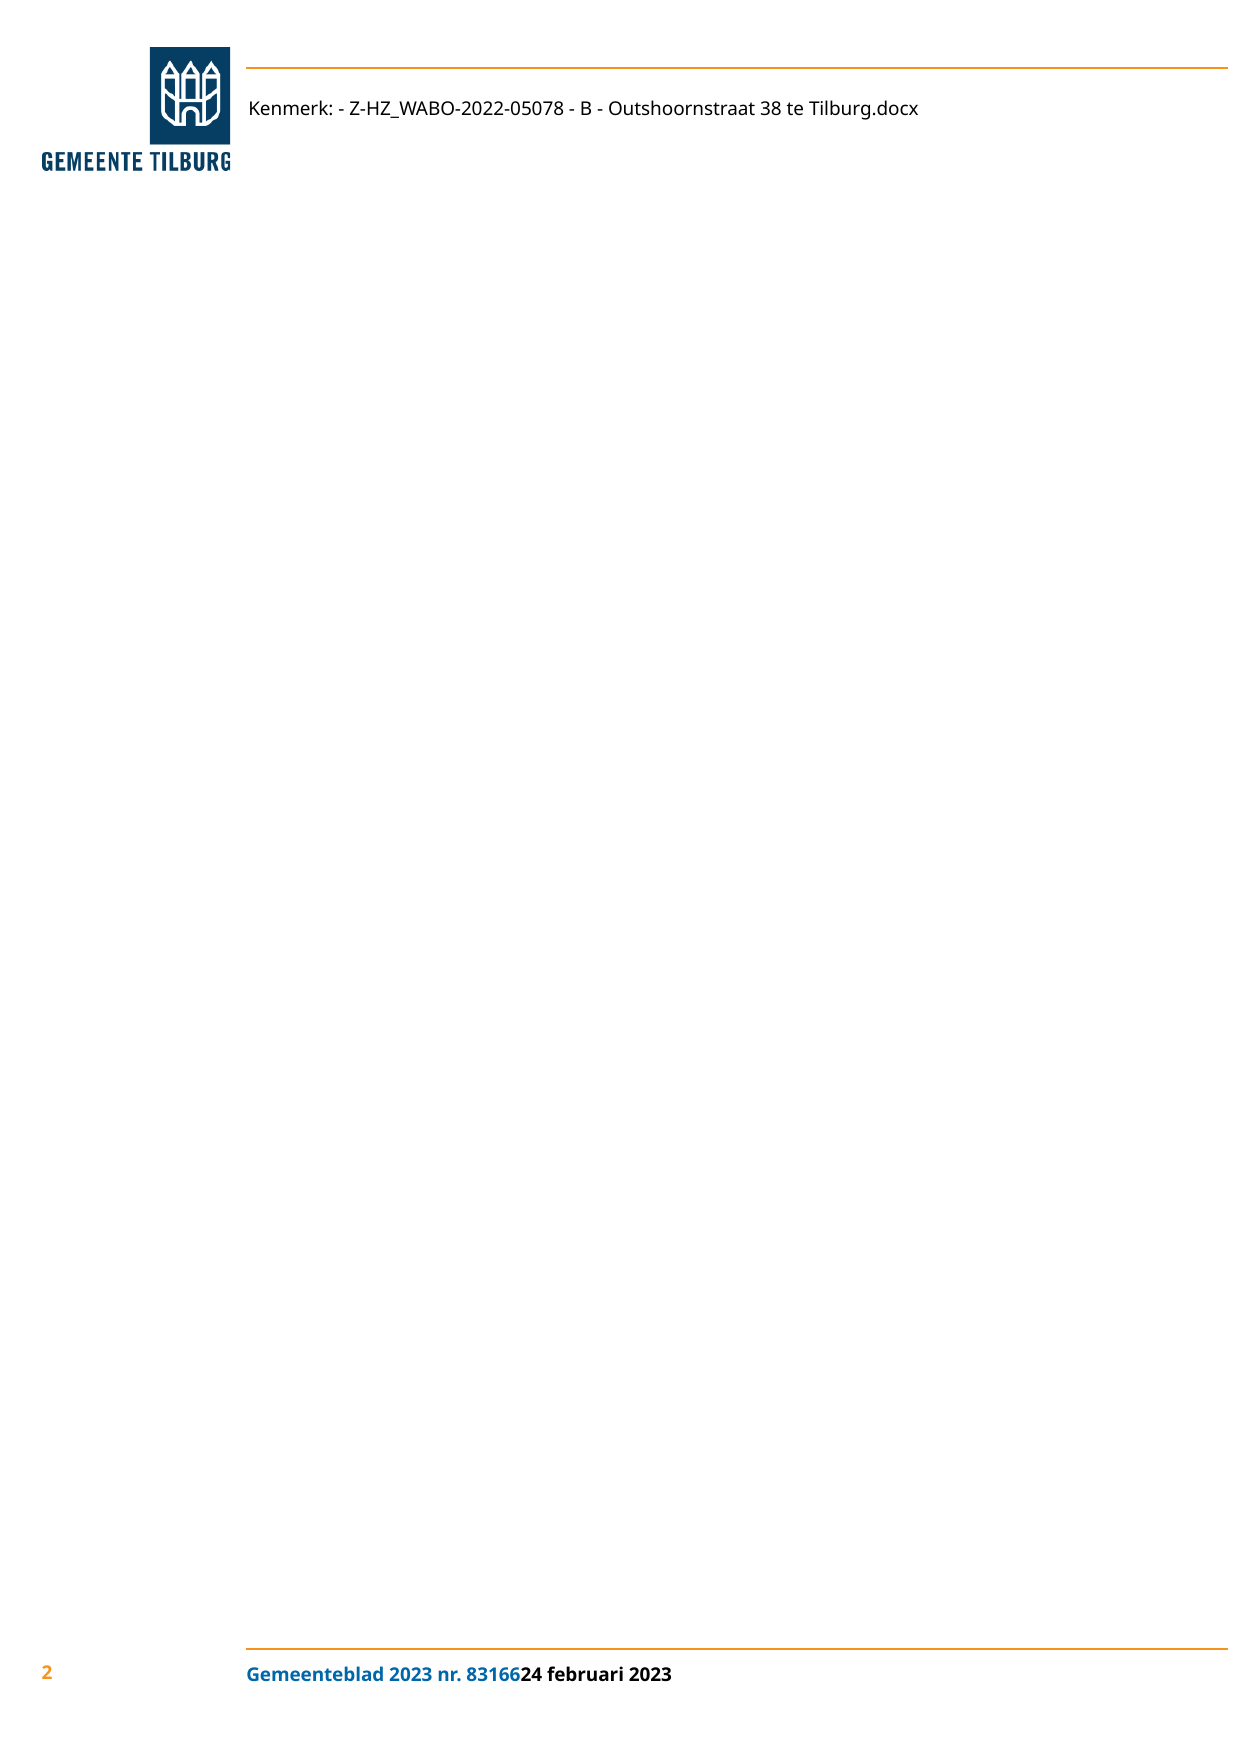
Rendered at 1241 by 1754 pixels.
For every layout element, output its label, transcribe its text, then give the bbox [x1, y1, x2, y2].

text Kenmerk: - Z-HZ_WABO-2022-05078 - B - Outshoornstraat 38 te Tilburg.docx [248, 95, 1152, 121]
picture [41, 47, 231, 172]
